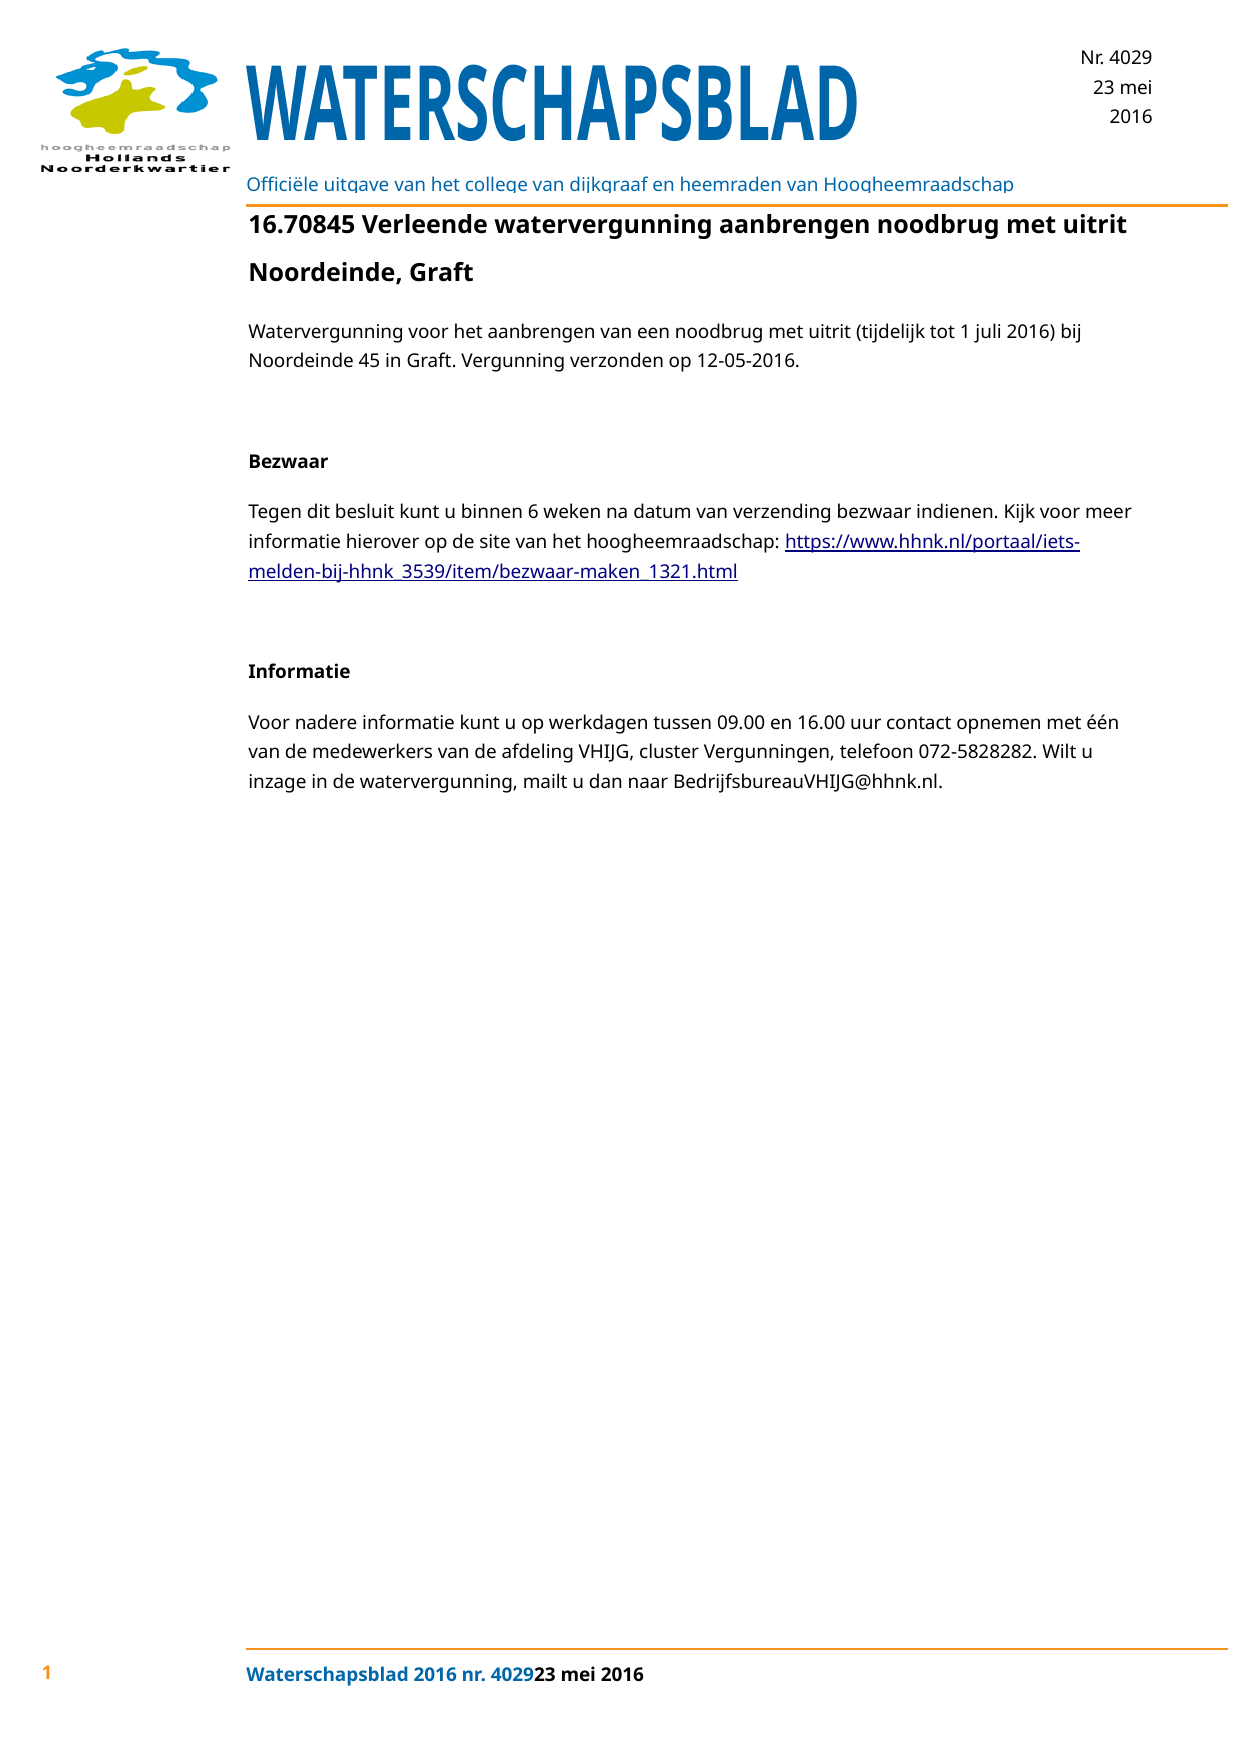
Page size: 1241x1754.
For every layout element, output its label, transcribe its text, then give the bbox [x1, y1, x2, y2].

text Informatie [248, 659, 1152, 684]
text Bezwaar [248, 448, 1152, 474]
text Voor nadere informatie kunt u op werkdagen tussen 09.00 en 16.00 uur contact opnemen met één van de medewerkers van de afdeling VHIJG, cluster Vergunningen, telefoon 072-5828282. Wilt u inzage in de watervergunning, mailt u dan naar BedrijfsbureauVHIJG@hhnk.nl. [248, 709, 1152, 794]
picture [41, 47, 231, 172]
text Tegen dit besluit kunt u binnen 6 weken na datum van verzending bezwaar indienen. Kijk voor meer informatie hierover op de site van het hoogheemraadschap: https://www.hhnk.nl/portaal/iets-melden-bij-hhnk_3539/item/bezwaar-maken_1321.html [248, 499, 1152, 584]
text 16.70845 Verleende watervergunning aanbrengen noodbrug met uitrit Noordeinde, Graft [248, 207, 1152, 288]
text Watervergunning voor het aanbrengen van een noodbrug met uitrit (tijdelijk tot 1 juli 2016) bij Noordeinde 45 in Graft. Vergunning verzonden op 12-05-2016. [248, 318, 1152, 373]
